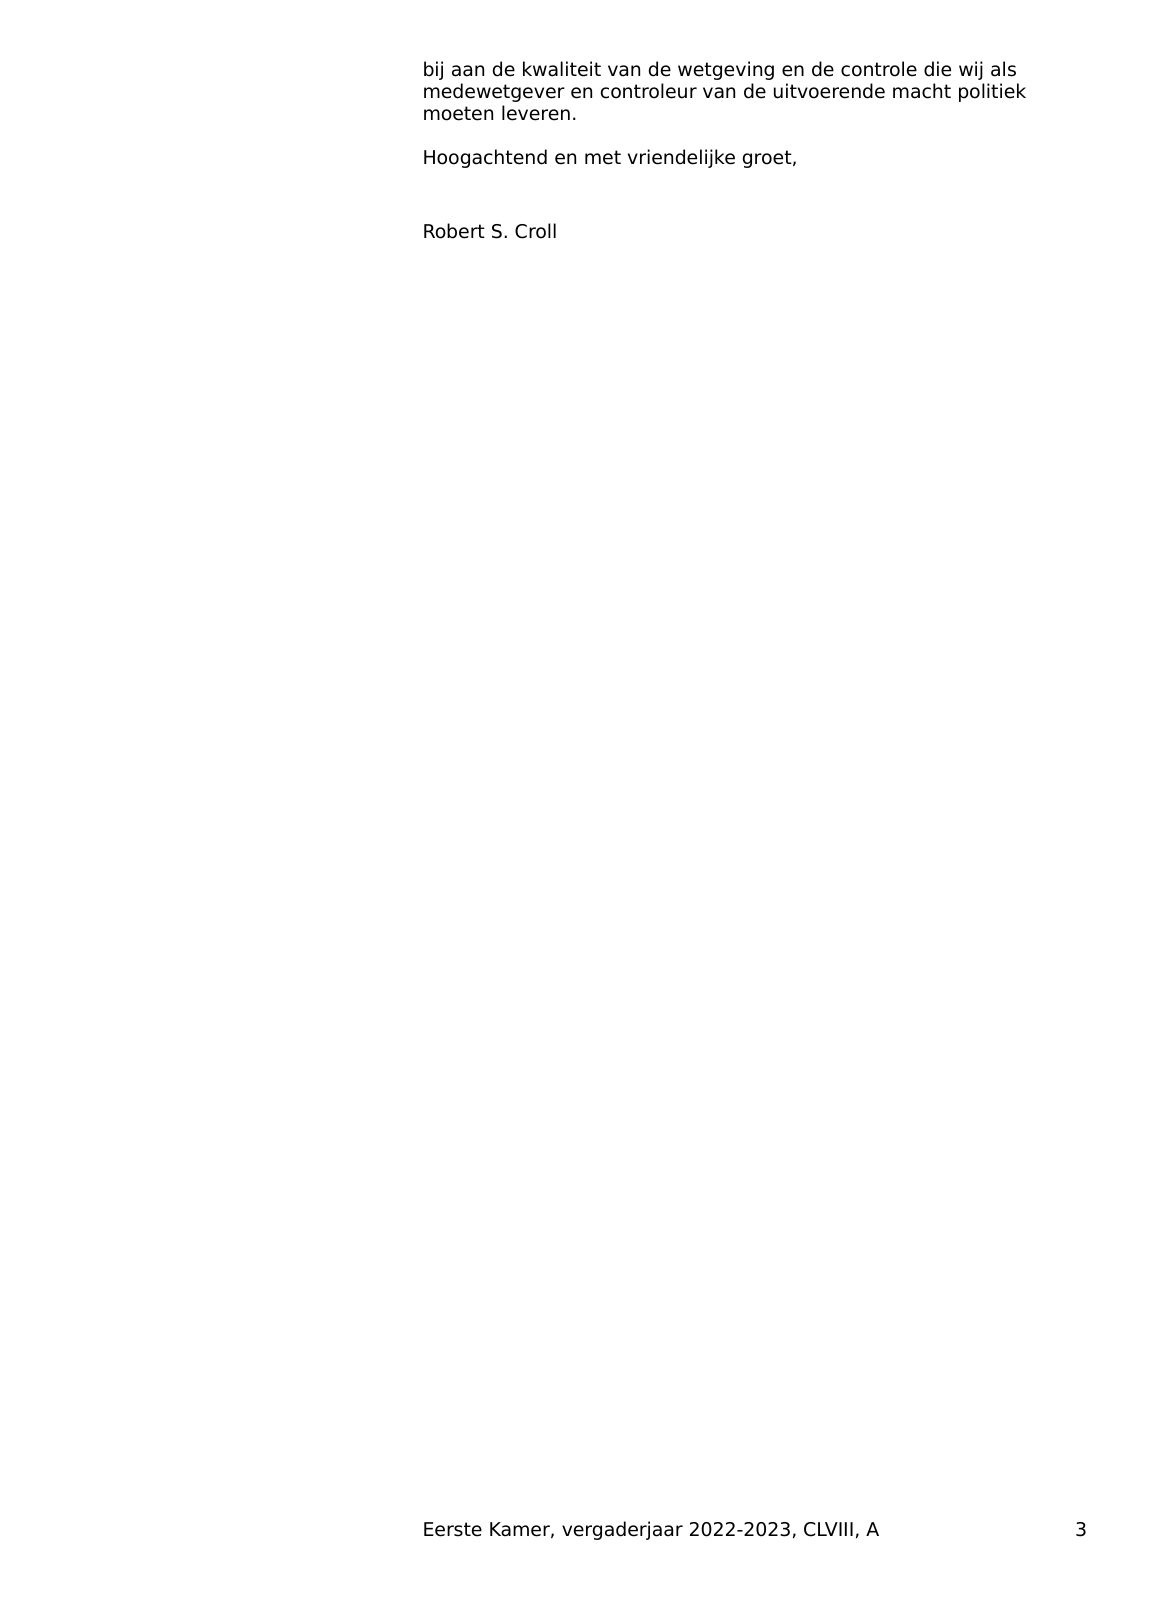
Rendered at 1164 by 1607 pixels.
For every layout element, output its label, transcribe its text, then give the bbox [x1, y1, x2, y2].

text Hoogachtend en met vriendelijke groet, [422, 147, 1087, 169]
text bij aan de kwaliteit van de wetgeving en de controle die wij als medewetgever en controleur van de uitvoerende macht politiek moeten leveren. [422, 59, 1087, 125]
text Robert S. Croll [422, 199, 1087, 243]
